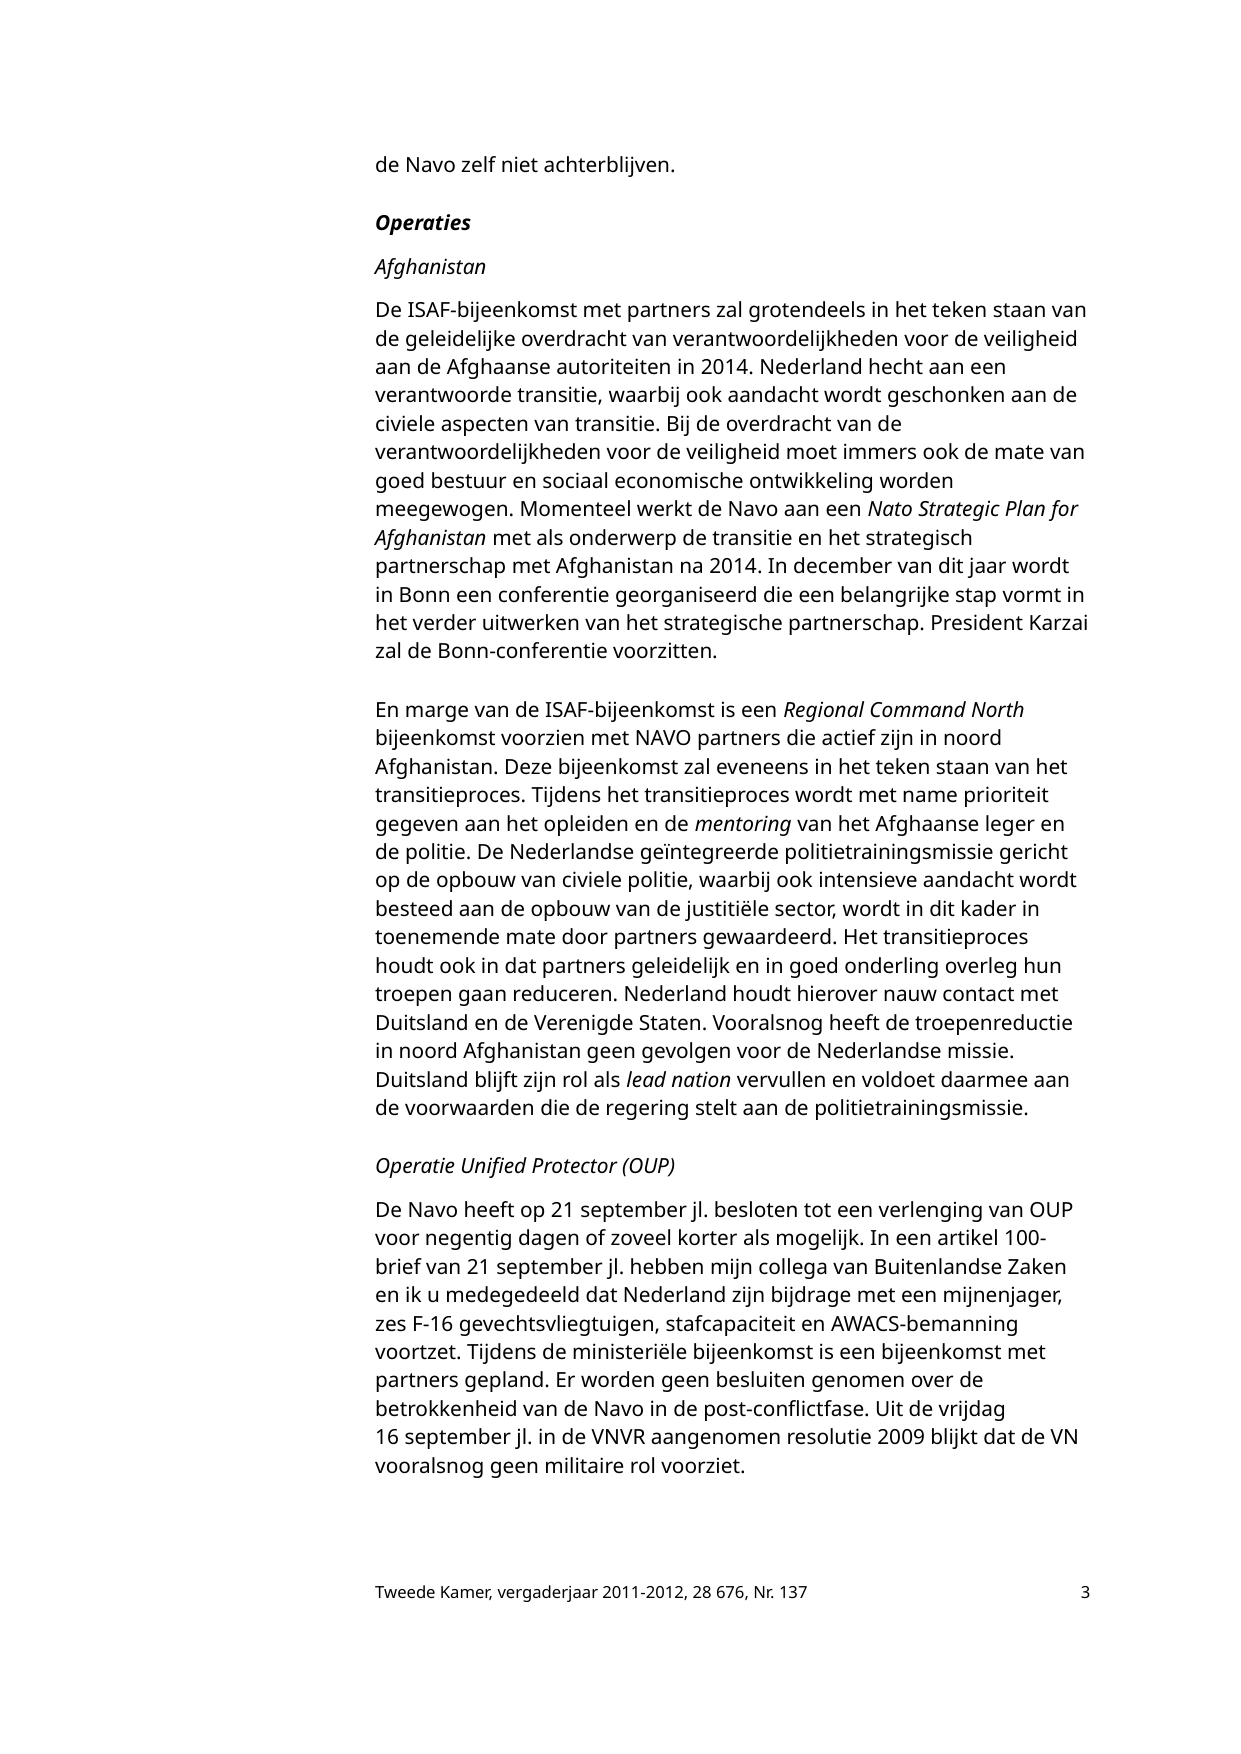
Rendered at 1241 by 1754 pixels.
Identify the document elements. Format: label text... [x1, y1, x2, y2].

text Operaties [375, 208, 1090, 237]
text Operatie Unified Protector (OUP) [375, 1152, 1090, 1180]
text En marge van de ISAF-bijeenkomst is een Regional Command North bijeenkomst voorzien met NAVO partners die actief zijn in noord Afghanistan. Deze bijeenkomst zal eveneens in het teken staan van het transitieproces. Tijdens het transitieproces wordt met name prioriteit gegeven aan het opleiden en de mentoring van het Afghaanse leger en de politie. De Nederlandse geïntegreerde politietrainingsmissie gericht op de opbouw van civiele politie, waarbij ook intensieve aandacht wordt besteed aan de opbouw van de justitiële sector, wordt in dit kader in toenemende mate door partners gewaardeerd. Het transitieproces houdt ook in dat partners geleidelijk en in goed onderling overleg hun troepen gaan reduceren. Nederland houdt hierover nauw contact met Duitsland en de Verenigde Staten. Vooralsnog heeft de troepenreductie in noord Afghanistan geen gevolgen voor de Nederlandse missie. Duitsland blijft zijn rol als lead nation vervullen en voldoet daarmee aan de voorwaarden die de regering stelt aan de politietrainingsmissie. [375, 695, 1090, 1122]
text De Navo heeft op 21 september jl. besloten tot een verlenging van OUP voor negentig dagen of zoveel korter als mogelijk. In een artikel 100-brief van 21 september jl. hebben mijn collega van Buitenlandse Zaken en ik u medegedeeld dat Nederland zijn bijdrage met een mijnenjager, zes F-16 gevechtsvliegtuigen, stafcapaciteit en AWACS-bemanning voortzet. Tijdens de ministeriële bijeenkomst is een bijeenkomst met partners gepland. Er worden geen besluiten genomen over de betrokkenheid van de Navo in de post-conflictfase. Uit de vrijdag 16 september jl. in de VNVR aangenomen resolutie 2009 blijkt dat de VN vooralsnog geen militaire rol voorziet. [375, 1195, 1090, 1479]
text Afghanistan [375, 252, 1090, 280]
text De ISAF-bijeenkomst met partners zal grotendeels in het teken staan van de geleidelijke overdracht van verantwoordelijkheden voor de veiligheid aan de Afghaanse autoriteiten in 2014. Nederland hecht aan een verantwoorde transitie, waarbij ook aandacht wordt geschonken aan de civiele aspecten van transitie. Bij de overdracht van de verantwoordelijkheden voor de veiligheid moet immers ook de mate van goed bestuur en sociaal economische ontwikkeling worden meegewogen. Momenteel werkt de Navo aan een Nato Strategic Plan for Afghanistan met als onderwerp de transitie en het strategisch partnerschap met Afghanistan na 2014. In december van dit jaar wordt in Bonn een conferentie georganiseerd die een belangrijke stap vormt in het verder uitwerken van het strategische partnerschap. President Karzai zal de Bonn-conferentie voorzitten. [375, 295, 1090, 665]
text de Navo zelf niet achterblijven. [375, 150, 1090, 178]
